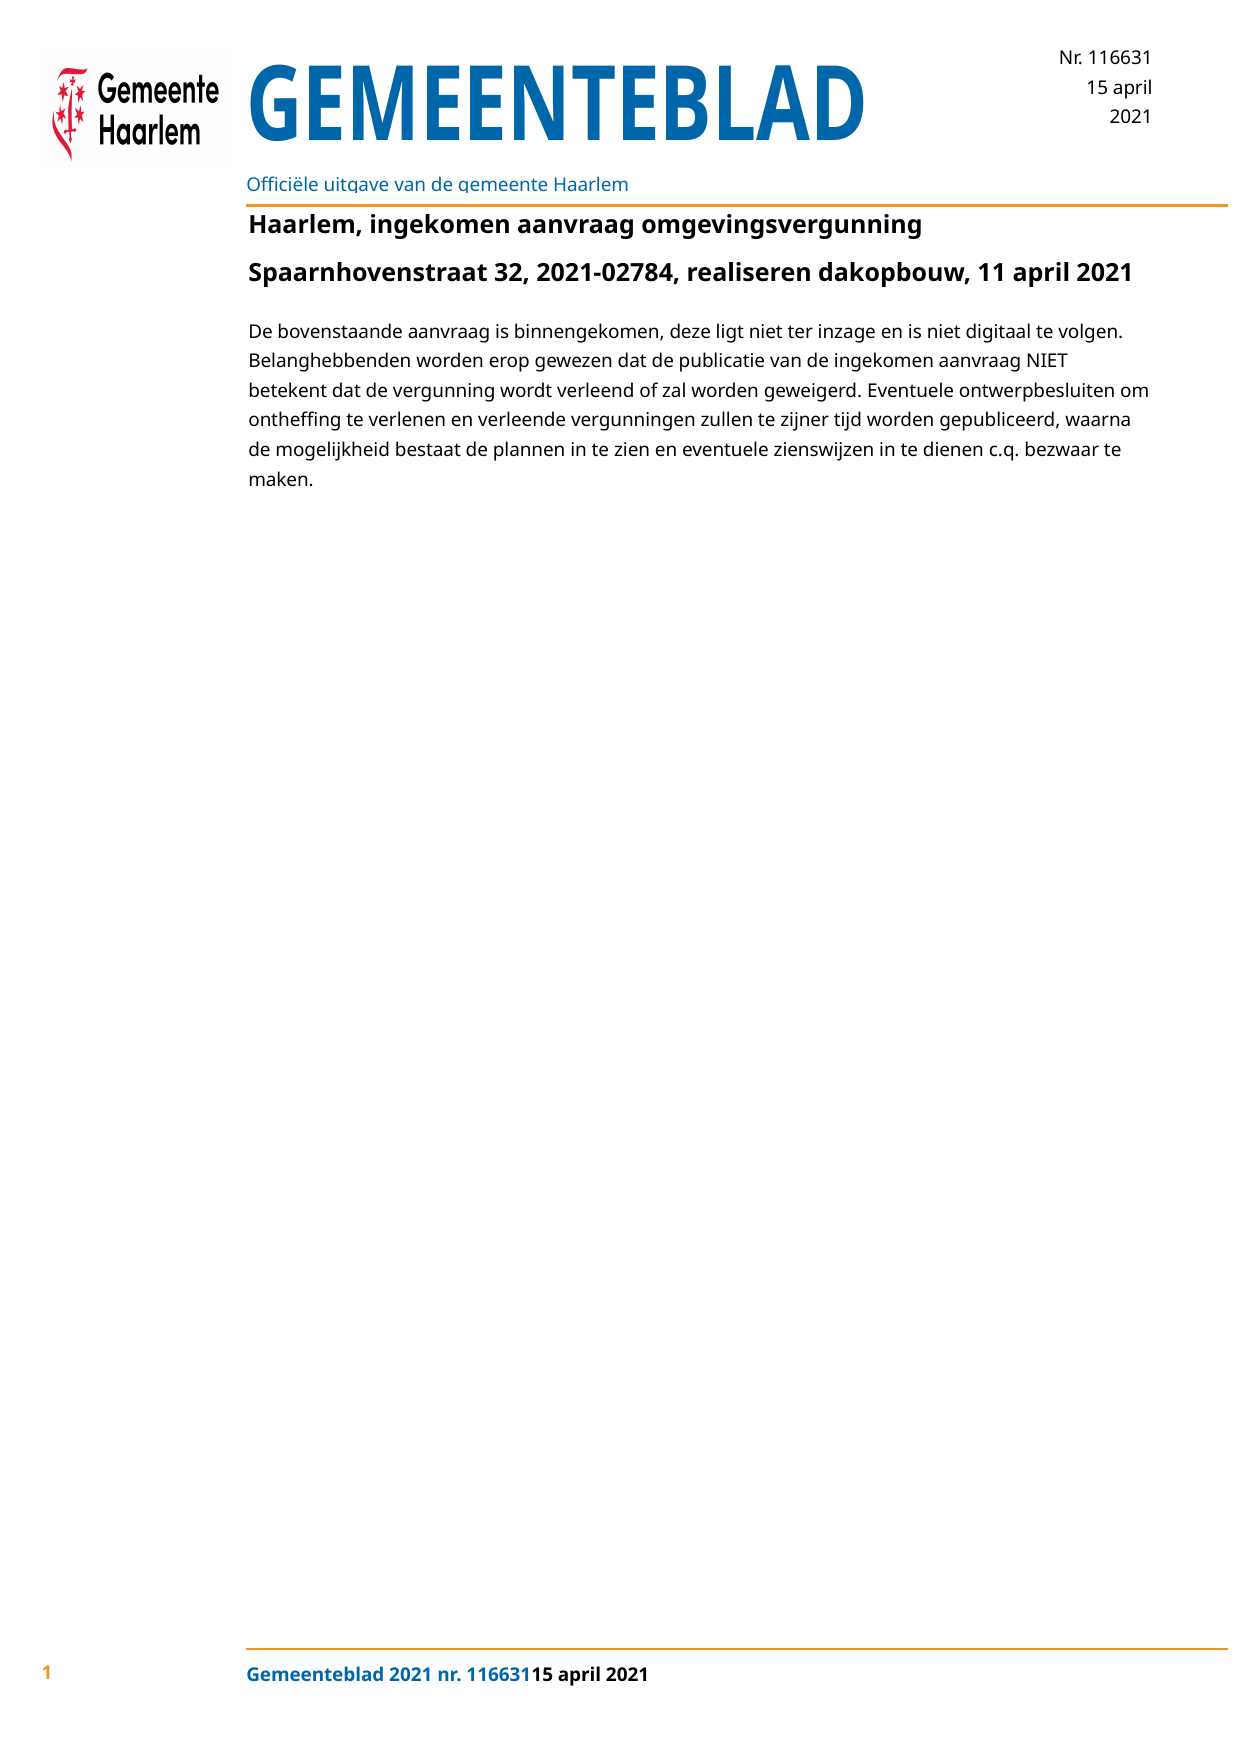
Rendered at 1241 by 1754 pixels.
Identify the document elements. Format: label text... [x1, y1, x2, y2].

text Haarlem, ingekomen aanvraag omgevingsvergunning Spaarnhovenstraat 32, 2021-02784, realiseren dakopbouw, 11 april 2021 [248, 207, 1152, 288]
picture [41, 47, 231, 172]
text De bovenstaande aanvraag is binnengekomen, deze ligt niet ter inzage en is niet digitaal te volgen. Belanghebbenden worden erop gewezen dat de publicatie van de ingekomen aanvraag NIET betekent dat de vergunning wordt verleend of zal worden geweigerd. Eventuele ontwerpbesluiten om ontheffing te verlenen en verleende vergunningen zullen te zijner tijd worden gepubliceerd, waarna de mogelijkheid bestaat de plannen in te zien en eventuele zienswijzen in te dienen c.q. bezwaar te maken. [248, 318, 1152, 492]
